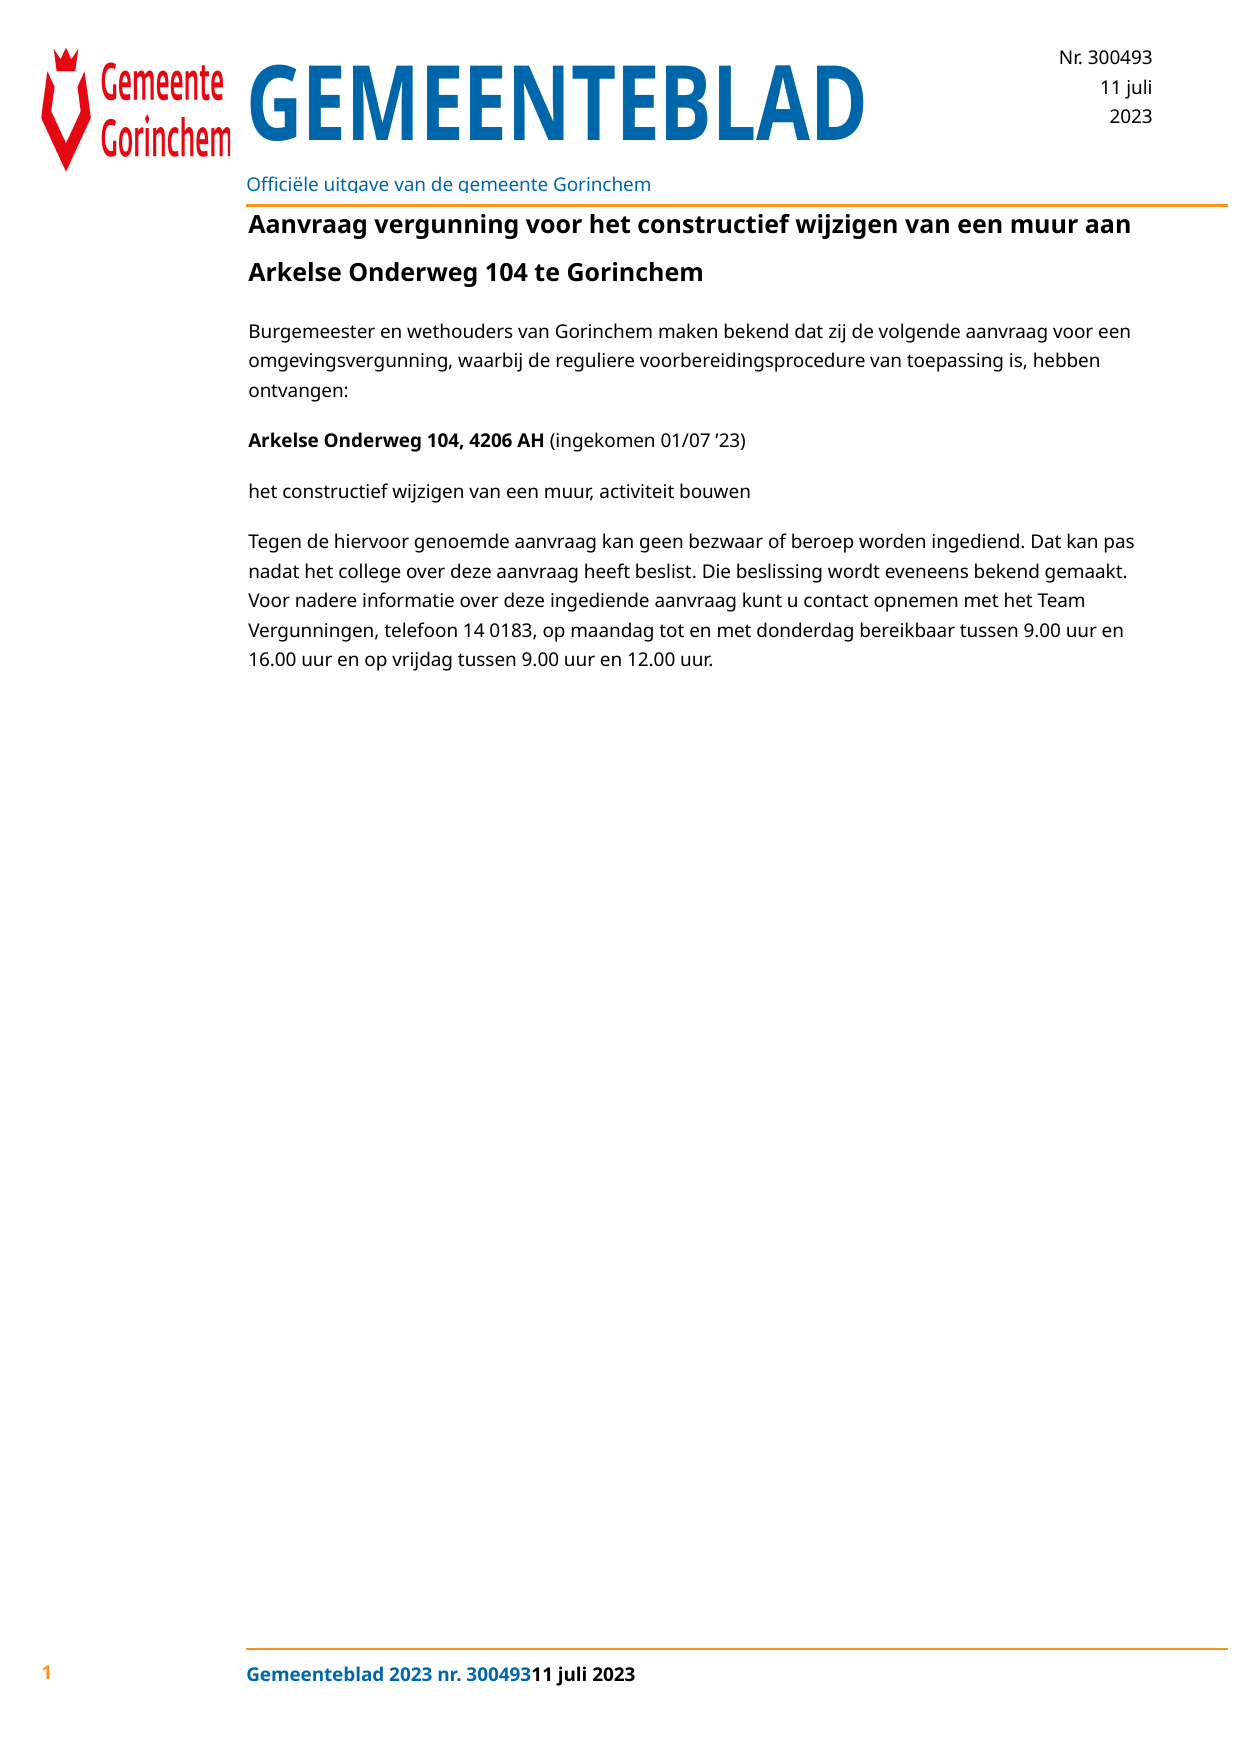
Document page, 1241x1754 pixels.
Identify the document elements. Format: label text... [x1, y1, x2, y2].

text het constructief wijzigen van een muur, activiteit bouwen [248, 478, 1152, 504]
text Tegen de hiervoor genoemde aanvraag kan geen bezwaar of beroep worden ingediend. Dat kan pas nadat het college over deze aanvraag heeft beslist. Die beslissing wordt eveneens bekend gemaakt. Voor nadere informatie over deze ingediende aanvraag kunt u contact opnemen met het Team Vergunningen, telefoon 14 0183, op maandag tot en met donderdag bereikbaar tussen 9.00 uur en 16.00 uur en op vrijdag tussen 9.00 uur en 12.00 uur. [248, 528, 1152, 672]
picture [41, 47, 231, 172]
text Aanvraag vergunning voor het constructief wijzigen van een muur aan Arkelse Onderweg 104 te Gorinchem [248, 207, 1152, 288]
text Burgemeester en wethouders van Gorinchem maken bekend dat zij de volgende aanvraag voor een omgevingsvergunning, waarbij de reguliere voorbereidingsprocedure van toepassing is, hebben ontvangen: [248, 318, 1152, 403]
text Arkelse Onderweg 104, 4206 AH (ingekomen 01/07 ’23) [248, 427, 1152, 453]
